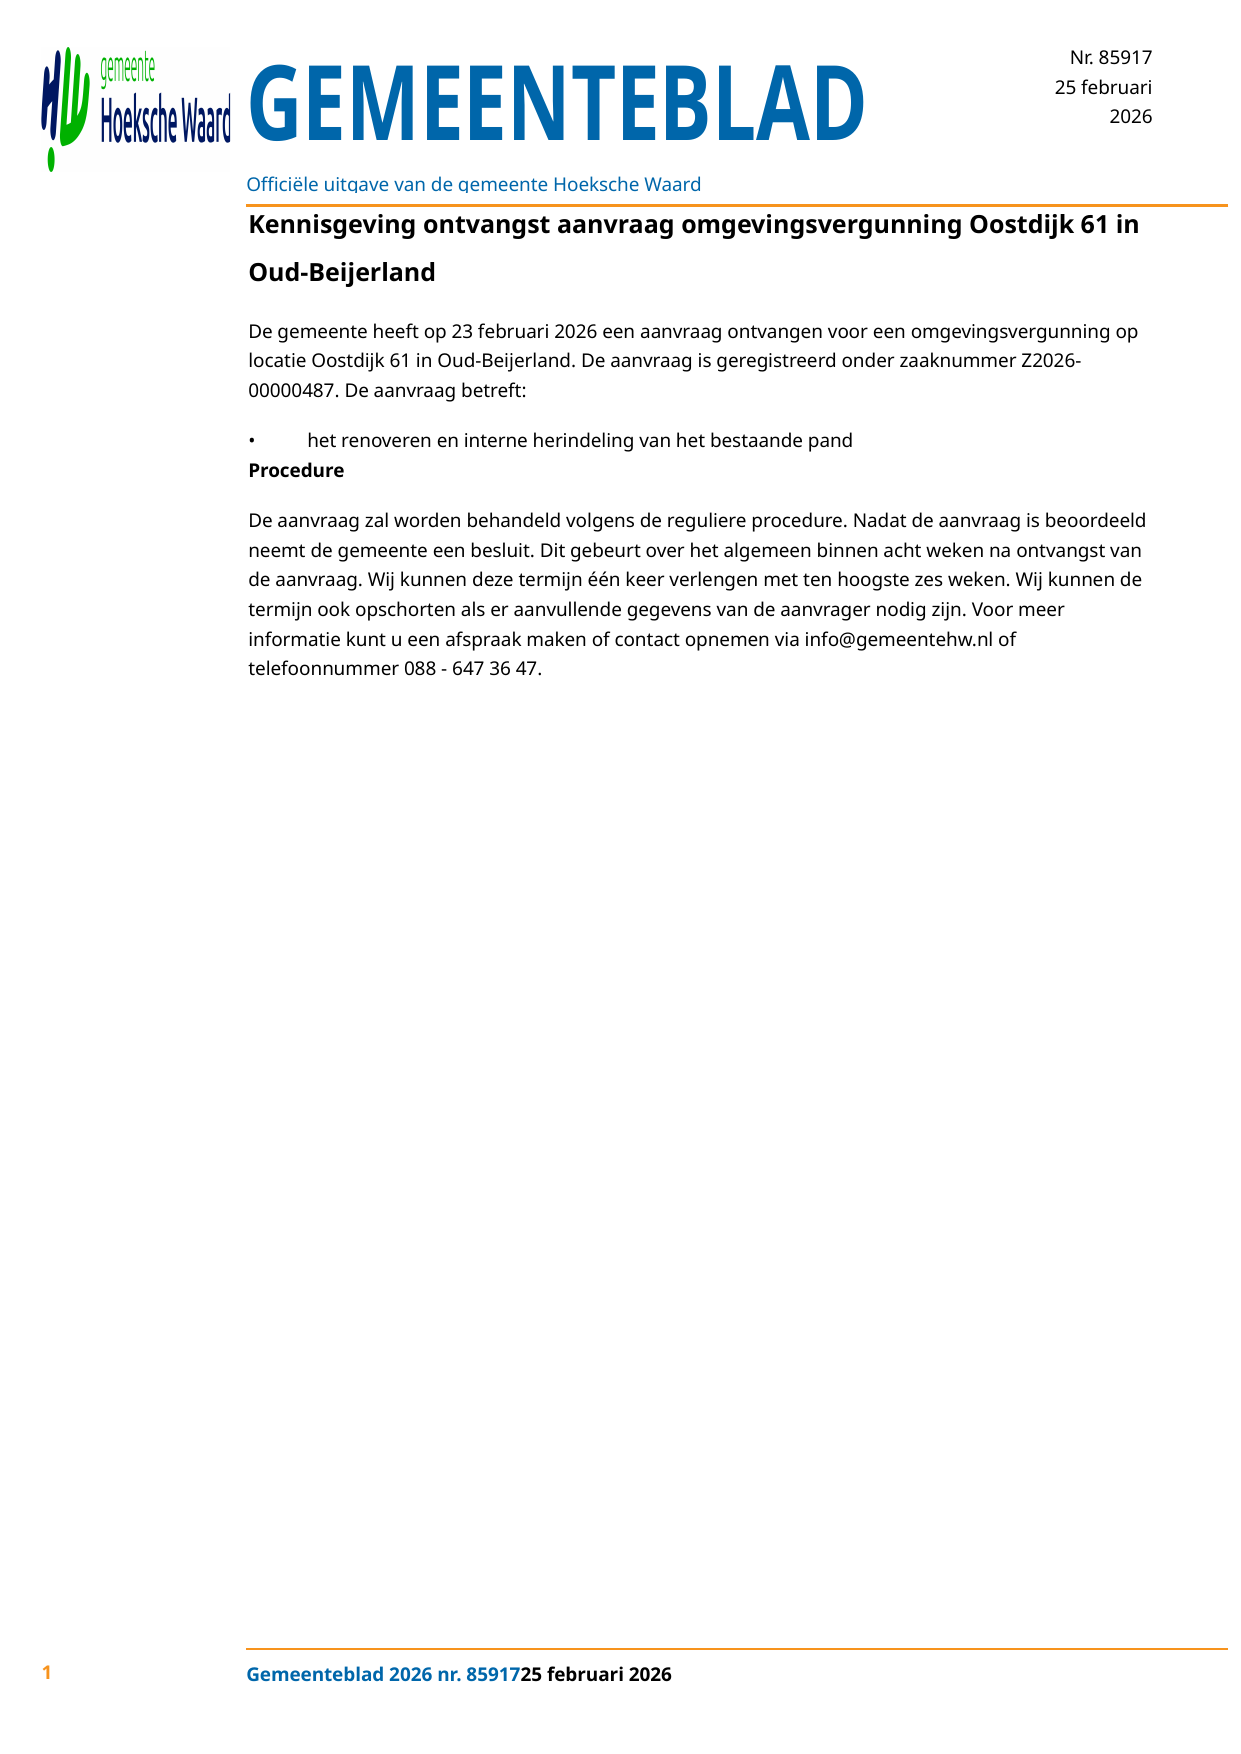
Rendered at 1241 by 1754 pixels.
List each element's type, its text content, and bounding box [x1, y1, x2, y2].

text De gemeente heeft op 23 februari 2026 een aanvraag ontvangen voor een omgevingsvergunning op locatie Oostdijk 61 in Oud-Beijerland. De aanvraag is geregistreerd onder zaaknummer Z2026-00000487. De aanvraag betreft: [248, 318, 1152, 403]
list het renoveren en interne herindeling van het bestaande pand [248, 427, 1152, 453]
picture [41, 47, 231, 172]
text De aanvraag zal worden behandeld volgens de reguliere procedure. Nadat de aanvraag is beoordeeld neemt de gemeente een besluit. Dit gebeurt over het algemeen binnen acht weken na ontvangst van de aanvraag. Wij kunnen deze termijn één keer verlengen met ten hoogste zes weken. Wij kunnen de termijn ook opschorten als er aanvullende gegevens van de aanvrager nodig zijn. Voor meer informatie kunt u een afspraak maken of contact opnemen via info@gemeentehw.nl of telefoonnummer 088 - 647 36 47. [248, 507, 1152, 681]
text Procedure [248, 457, 1152, 483]
text Kennisgeving ontvangst aanvraag omgevingsvergunning Oostdijk 61 in Oud-Beijerland [248, 207, 1152, 288]
